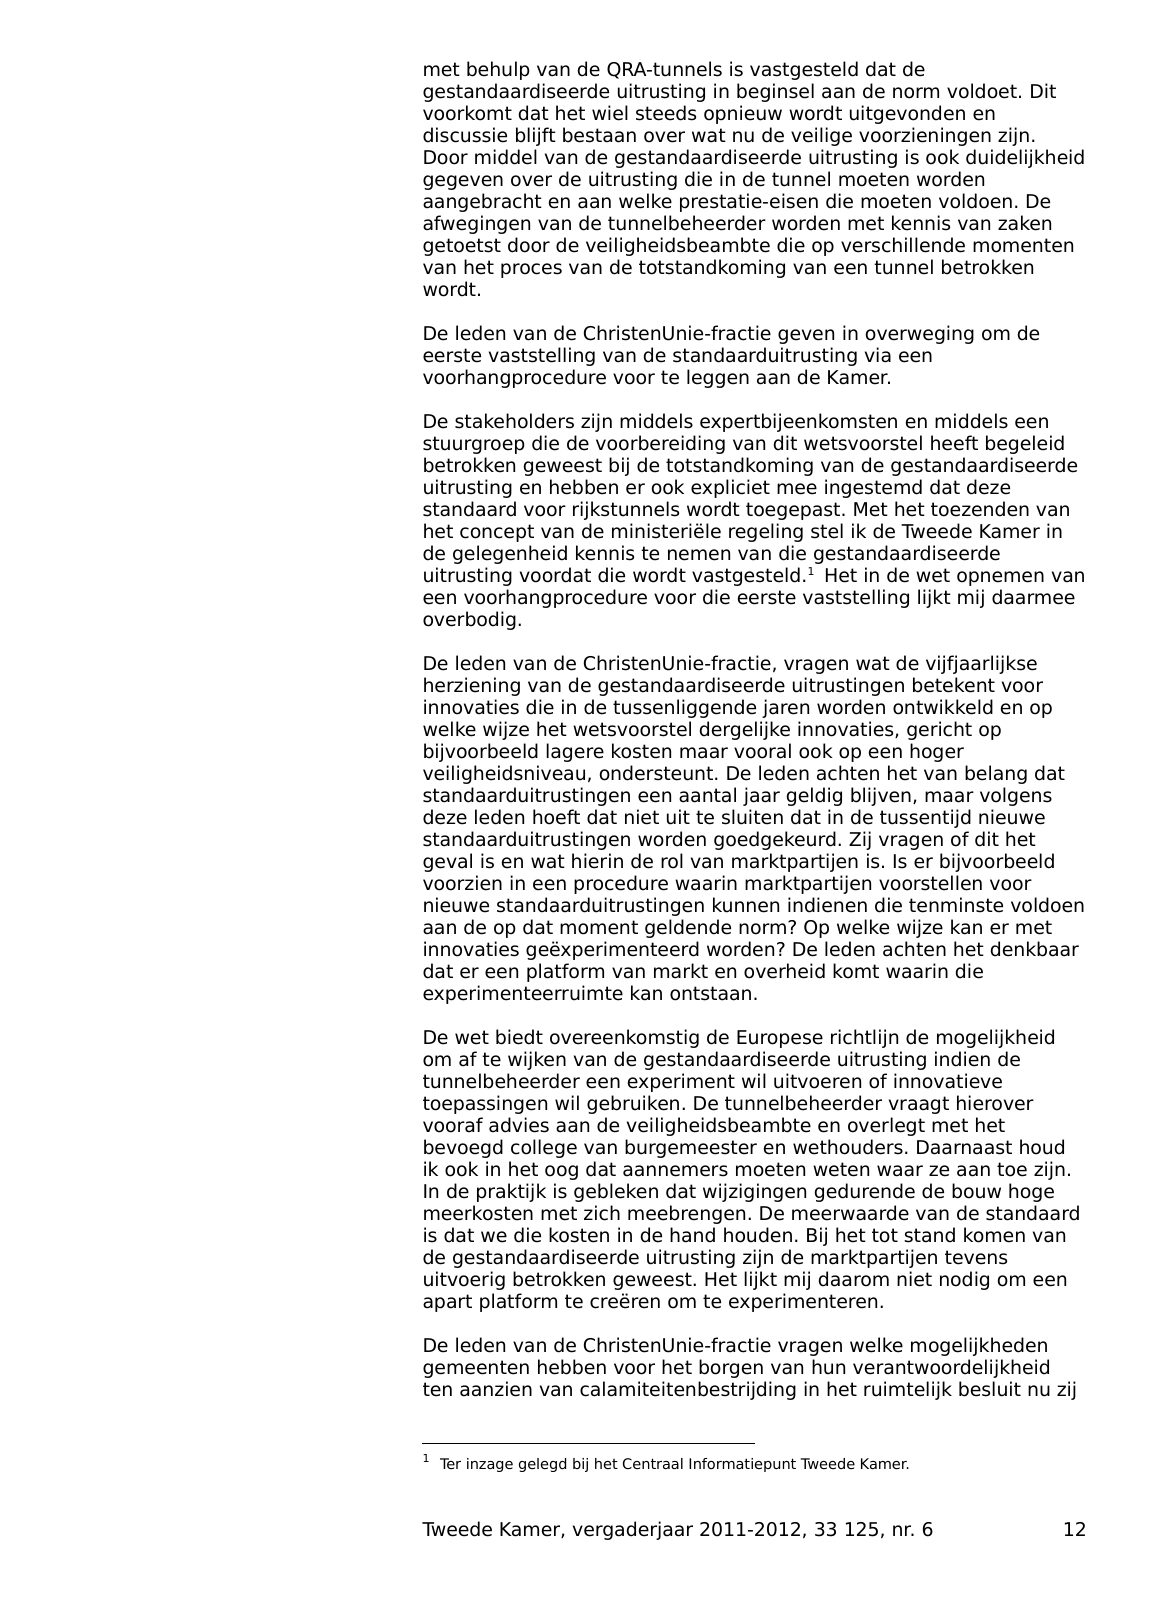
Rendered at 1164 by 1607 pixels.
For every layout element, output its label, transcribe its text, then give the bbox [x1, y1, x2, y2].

text De leden van de ChristenUnie-fractie vragen welke mogelijkheden gemeenten hebben voor het borgen van hun verantwoordelijkheid ten aanzien van calamiteitenbestrijding in het ruimtelijk besluit nu zij [422, 1335, 1087, 1401]
text De wet biedt overeenkomstig de Europese richtlijn de mogelijkheid om af te wijken van de gestandaardiseerde uitrusting indien de tunnelbeheerder een experiment wil uitvoeren of innovatieve toepassingen wil gebruiken. De tunnelbeheerder vraagt hierover vooraf advies aan de veiligheidsbeambte en overlegt met het bevoegd college van burgemeester en wethouders. Daarnaast houd ik ook in het oog dat aannemers moeten weten waar ze aan toe zijn. In de praktijk is gebleken dat wijzigingen gedurende de bouw hoge meerkosten met zich meebrengen. De meerwaarde van de standaard is dat we die kosten in de hand houden. Bij het tot stand komen van de gestandaardiseerde uitrusting zijn de marktpartijen tevens uitvoerig betrokken geweest. Het lijkt mij daarom niet nodig om een apart platform te creëren om te experimenteren. [422, 1027, 1087, 1313]
text Ter inzage gelegd bij het Centraal Informatiepunt Tweede Kamer. [422, 1452, 1087, 1474]
text met behulp van de QRA-tunnels is vastgesteld dat de gestandaardiseerde uitrusting in beginsel aan de norm voldoet. Dit voorkomt dat het wiel steeds opnieuw wordt uitgevonden en discussie blijft bestaan over wat nu de veilige voorzieningen zijn. Door middel van de gestandaardiseerde uitrusting is ook duidelijkheid gegeven over de uitrusting die in de tunnel moeten worden aangebracht en aan welke prestatie-eisen die moeten voldoen. De afwegingen van de tunnelbeheerder worden met kennis van zaken getoetst door de veiligheidsbeambte die op verschillende momenten van het proces van de totstandkoming van een tunnel betrokken wordt. [422, 59, 1087, 301]
text De leden van de ChristenUnie-fractie geven in overweging om de eerste vaststelling van de standaarduitrusting via een voorhangprocedure voor te leggen aan de Kamer. [422, 323, 1087, 389]
text De leden van de ChristenUnie-fractie, vragen wat de vijfjaarlijkse herziening van de gestandaardiseerde uitrustingen betekent voor innovaties die in de tussenliggende jaren worden ontwikkeld en op welke wijze het wetsvoorstel dergelijke innovaties, gericht op bijvoorbeeld lagere kosten maar vooral ook op een hoger veiligheidsniveau, ondersteunt. De leden achten het van belang dat standaarduitrustingen een aantal jaar geldig blijven, maar volgens deze leden hoeft dat niet uit te sluiten dat in de tussentijd nieuwe standaarduitrustingen worden goedgekeurd. Zij vragen of dit het geval is en wat hierin de rol van marktpartijen is. Is er bijvoorbeeld voorzien in een procedure waarin marktpartijen voorstellen voor nieuwe standaarduitrustingen kunnen indienen die tenminste voldoen aan de op dat moment geldende norm? Op welke wijze kan er met innovaties geëxperimenteerd worden? De leden achten het denkbaar dat er een platform van markt en overheid komt waarin die experimenteerruimte kan ontstaan. [422, 653, 1087, 1005]
text De stakeholders zijn middels expertbijeenkomsten en middels een stuurgroep die de voorbereiding van dit wetsvoorstel heeft begeleid betrokken geweest bij de totstandkoming van de gestandaardiseerde uitrusting en hebben er ook expliciet mee ingestemd dat deze standaard voor rijkstunnels wordt toegepast. Met het toezenden van het concept van de ministeriële regeling stel ik de Tweede Kamer in de gelegenheid kennis te nemen van die gestandaardiseerde uitrusting voordat die wordt vastgesteld. Het in de wet opnemen van een voorhangprocedure voor die eerste vaststelling lijkt mij daarmee overbodig. [422, 411, 1087, 631]
